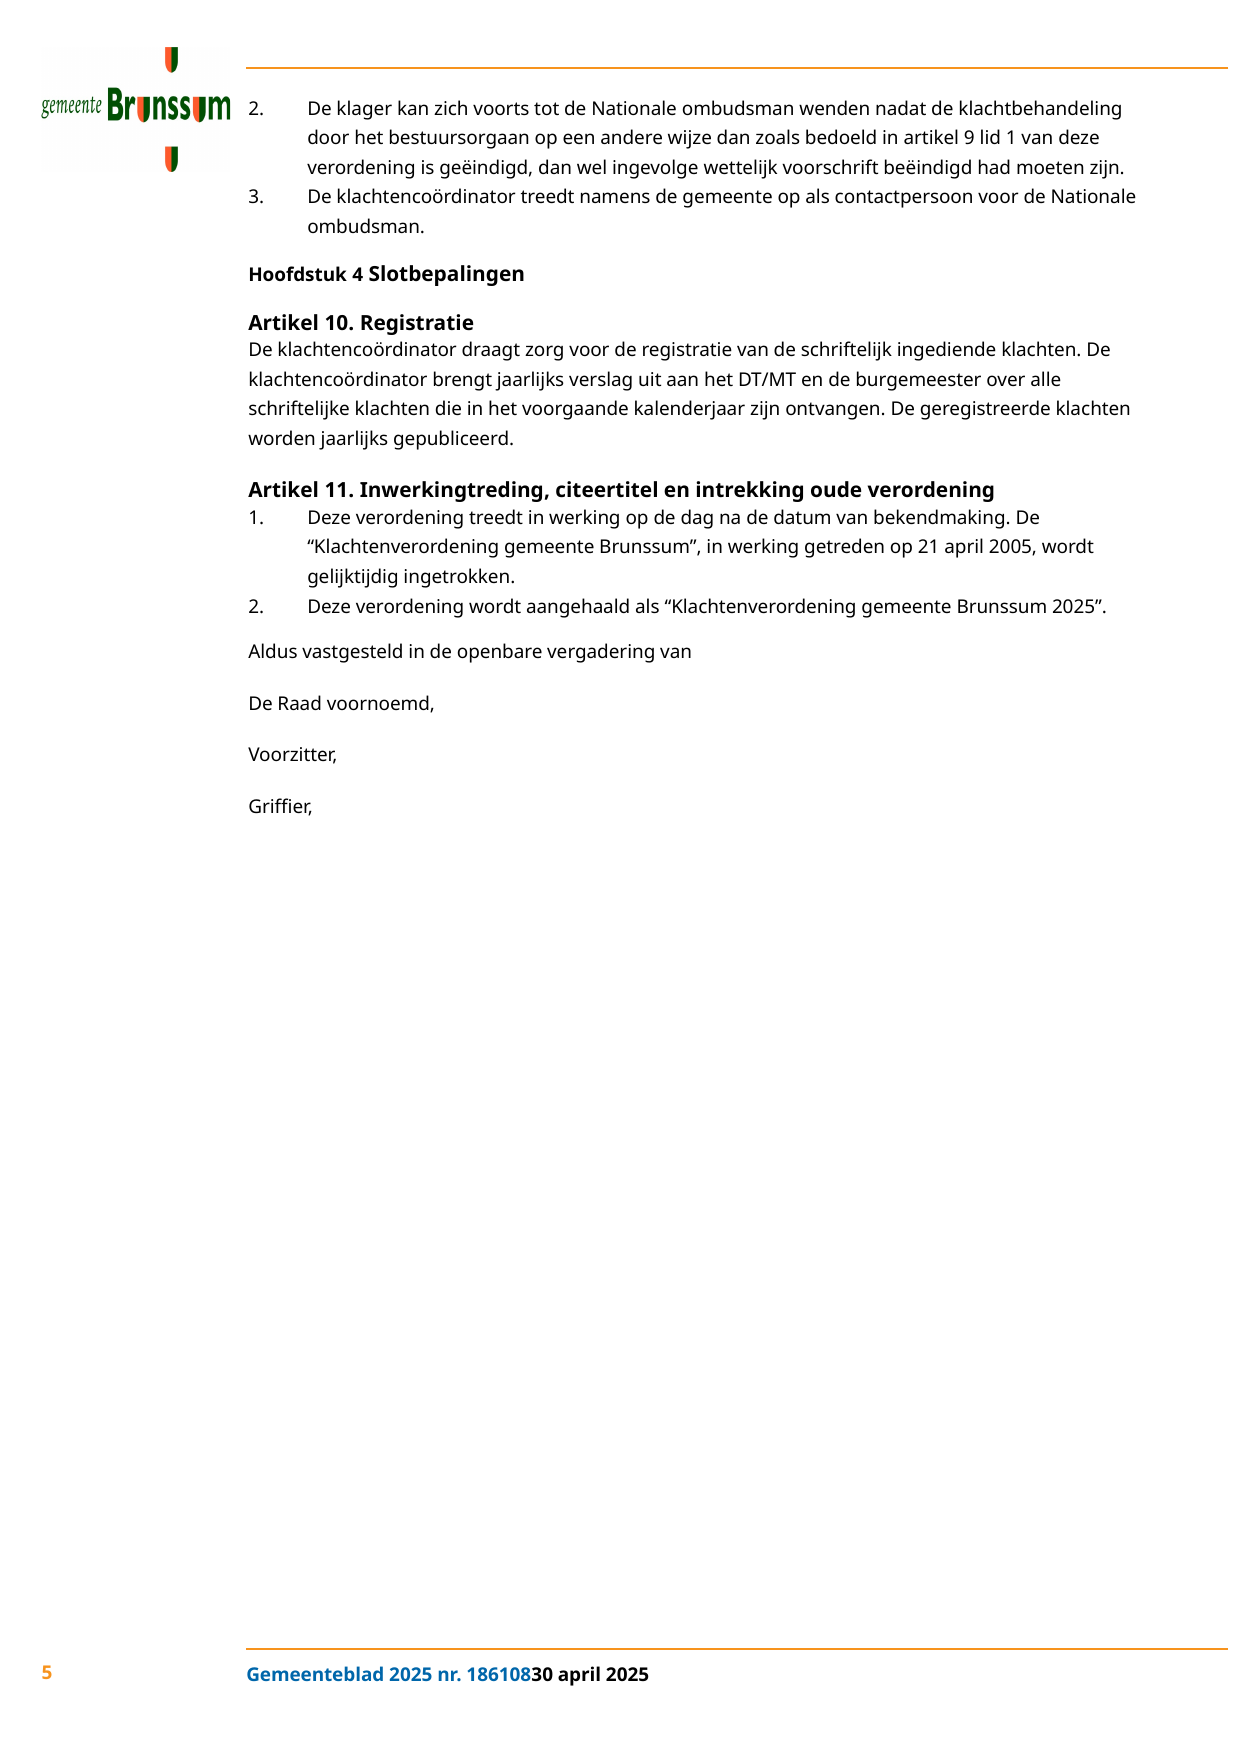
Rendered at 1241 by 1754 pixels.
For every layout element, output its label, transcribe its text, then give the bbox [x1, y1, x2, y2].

text Hoofdstuk 4 Slotbepalingen [248, 259, 1152, 287]
picture [41, 47, 231, 172]
text Artikel 10. Registratie [248, 308, 1152, 336]
text De Raad voornoemd, [248, 690, 1152, 716]
text Voorzitter, [248, 741, 1152, 767]
text Aldus vastgesteld in de openbare vergadering van [248, 638, 1152, 664]
text Griffier, [248, 793, 1152, 818]
text Artikel 11. Inwerkingtreding, citeertitel en intrekking oude verordening [248, 476, 1152, 504]
list Deze verordening treedt in werking op de dag na de datum van bekendmaking. De “Klachtenverordening gemeente Brunssum”, in werking getreden op 21 april 2005, wordt gelijktijdig ingetrokken. [248, 504, 1152, 589]
list Deze verordening wordt aangehaald als “Klachtenverordening gemeente Brunssum 2025”. [248, 593, 1152, 618]
text De klachtencoördinator draagt zorg voor de registratie van de schriftelijk ingediende klachten. De klachtencoördinator brengt jaarlijks verslag uit aan het DT/MT en de burgemeester over alle schriftelijke klachten die in het voorgaande kalenderjaar zijn ontvangen. De geregistreerde klachten worden jaarlijks gepubliceerd. [248, 336, 1152, 451]
list De klachtencoördinator treedt namens de gemeente op als contactpersoon voor de Nationale ombudsman. [248, 183, 1152, 239]
list De klager kan zich voorts tot de Nationale ombudsman wenden nadat de klachtbehandeling door het bestuursorgaan op een andere wijze dan zoals bedoeld in artikel 9 lid 1 van deze verordening is geëindigd, dan wel ingevolge wettelijk voorschrift beëindigd had moeten zijn. [248, 95, 1152, 180]
